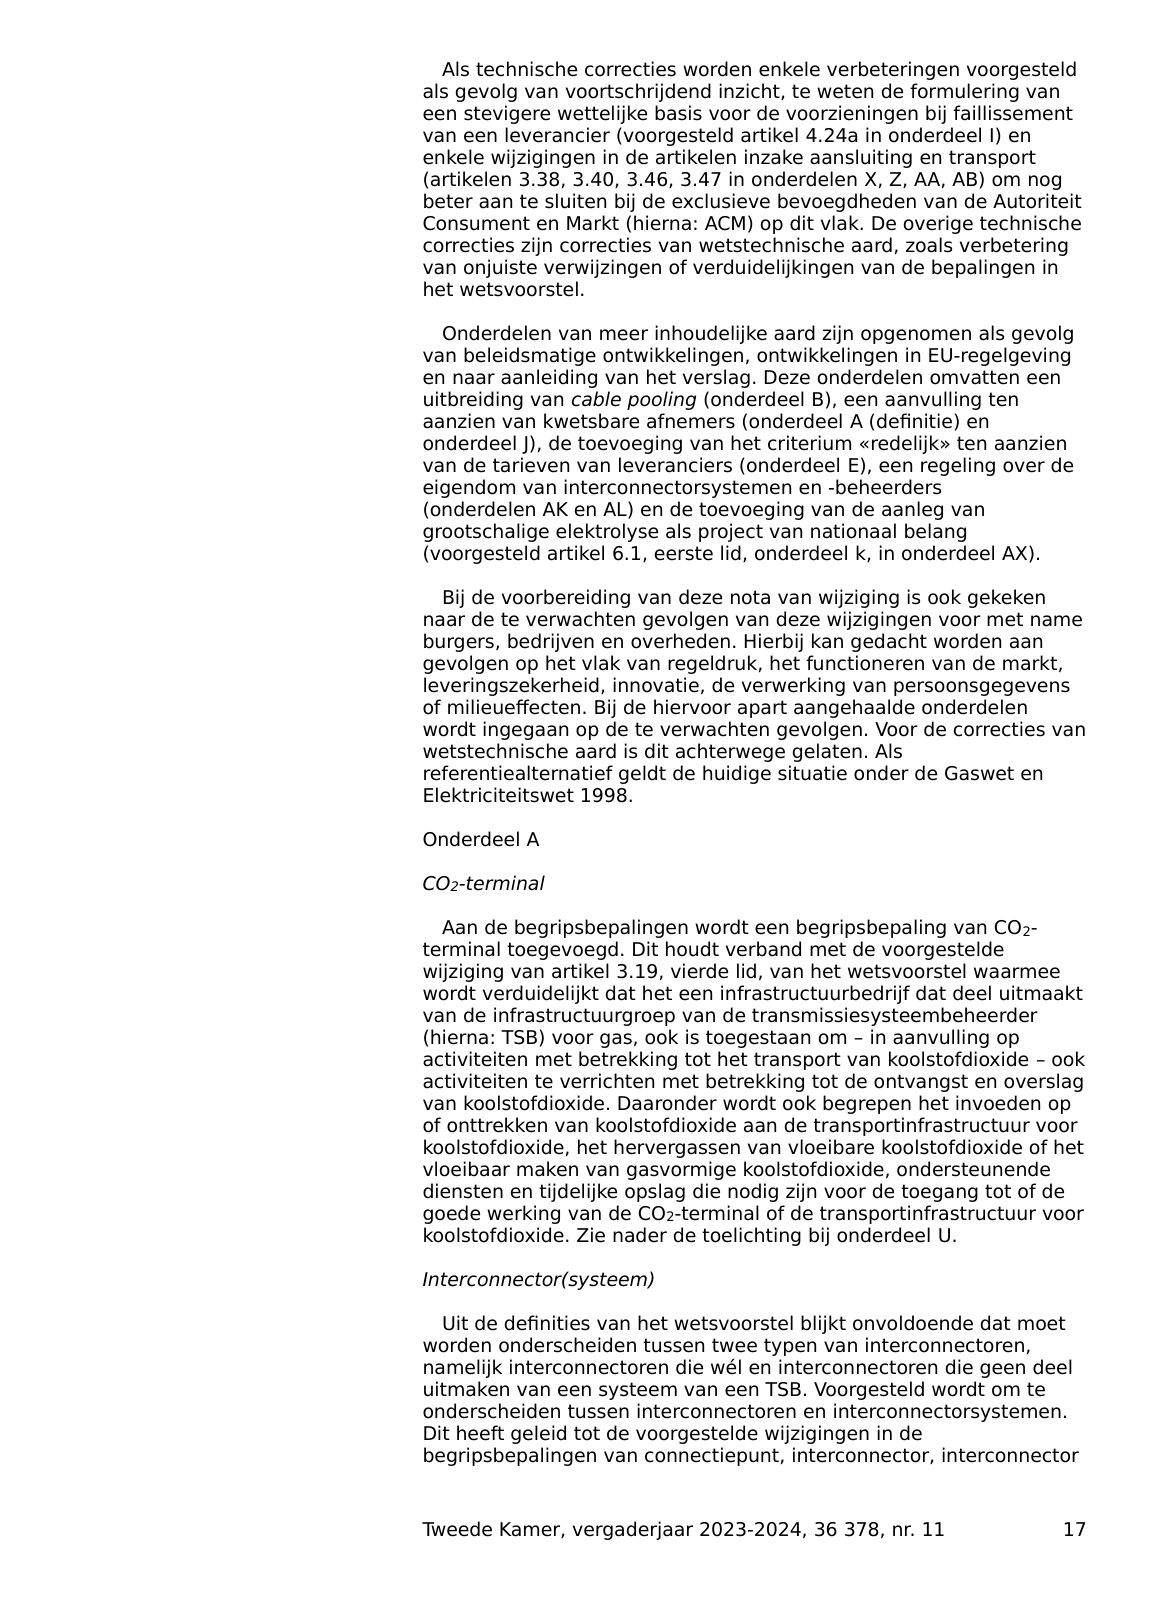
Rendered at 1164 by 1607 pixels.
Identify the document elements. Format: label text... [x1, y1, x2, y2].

text Bij de voorbereiding van deze nota van wijziging is ook gekeken naar de te verwachten gevolgen van deze wijzigingen voor met name burgers, bedrijven en overheden. Hierbij kan gedacht worden aan gevolgen op het vlak van regeldruk, het functioneren van de markt, leveringszekerheid, innovatie, de verwerking van persoonsgegevens of milieueffecten. Bij de hiervoor apart aangehaalde onderdelen wordt ingegaan op de te verwachten gevolgen. Voor de correcties van wetstechnische aard is dit achterwege gelaten. Als referentiealternatief geldt de huidige situatie onder de Gaswet en Elektriciteitswet 1998. [422, 587, 1087, 807]
text Als technische correcties worden enkele verbeteringen voorgesteld als gevolg van voortschrijdend inzicht, te weten de formulering van een stevigere wettelijke basis voor de voorzieningen bij faillissement van een leverancier (voorgesteld artikel 4.24a in onderdeel I) en enkele wijzigingen in de artikelen inzake aansluiting en transport (artikelen 3.38, 3.40, 3.46, 3.47 in onderdelen X, Z, AA, AB) om nog beter aan te sluiten bij de exclusieve bevoegdheden van de Autoriteit Consument en Markt (hierna: ACM) op dit vlak. De overige technische correcties zijn correcties van wetstechnische aard, zoals verbetering van onjuiste verwijzingen of verduidelijkingen van de bepalingen in het wetsvoorstel. [422, 59, 1087, 301]
text Onderdelen van meer inhoudelijke aard zijn opgenomen als gevolg van beleidsmatige ontwikkelingen, ontwikkelingen in EU-regelgeving en naar aanleiding van het verslag. Deze onderdelen omvatten een uitbreiding van cable pooling (onderdeel B), een aanvulling ten aanzien van kwetsbare afnemers (onderdeel A (definitie) en onderdeel J), de toevoeging van het criterium «redelijk» ten aanzien van de tarieven van leveranciers (onderdeel E), een regeling over de eigendom van interconnectorsystemen en -beheerders (onderdelen AK en AL) en de toevoeging van de aanleg van grootschalige elektrolyse als project van nationaal belang (voorgesteld artikel 6.1, eerste lid, onderdeel k, in onderdeel AX). [422, 323, 1087, 565]
subtitle Interconnector(systeem) [422, 1269, 1087, 1291]
subtitle Onderdeel A [422, 829, 1087, 851]
subtitle CO2-terminal [422, 873, 1087, 895]
text Uit de definities van het wetsvoorstel blijkt onvoldoende dat moet worden onderscheiden tussen twee typen van interconnectoren, namelijk interconnectoren die wél en interconnectoren die geen deel uitmaken van een systeem van een TSB. Voorgesteld wordt om te onderscheiden tussen interconnectoren en interconnectorsystemen. Dit heeft geleid tot de voorgestelde wijzigingen in de begripsbepalingen van connectiepunt, interconnector, interconnector [422, 1313, 1087, 1467]
text Aan de begripsbepalingen wordt een begripsbepaling van CO2-terminal toegevoegd. Dit houdt verband met de voorgestelde wijziging van artikel 3.19, vierde lid, van het wetsvoorstel waarmee wordt verduidelijkt dat het een infrastructuurbedrijf dat deel uitmaakt van de infrastructuurgroep van de transmissiesysteembeheerder (hierna: TSB) voor gas, ook is toegestaan om – in aanvulling op activiteiten met betrekking tot het transport van koolstofdioxide – ook activiteiten te verrichten met betrekking tot de ontvangst en overslag van koolstofdioxide. Daaronder wordt ook begrepen het invoeden op of onttrekken van koolstofdioxide aan de transportinfrastructuur voor koolstofdioxide, het hervergassen van vloeibare koolstofdioxide of het vloeibaar maken van gasvormige koolstofdioxide, ondersteunende diensten en tijdelijke opslag die nodig zijn voor de toegang tot of de goede werking van de CO2-terminal of de transportinfrastructuur voor koolstofdioxide. Zie nader de toelichting bij onderdeel U. [422, 917, 1087, 1247]
